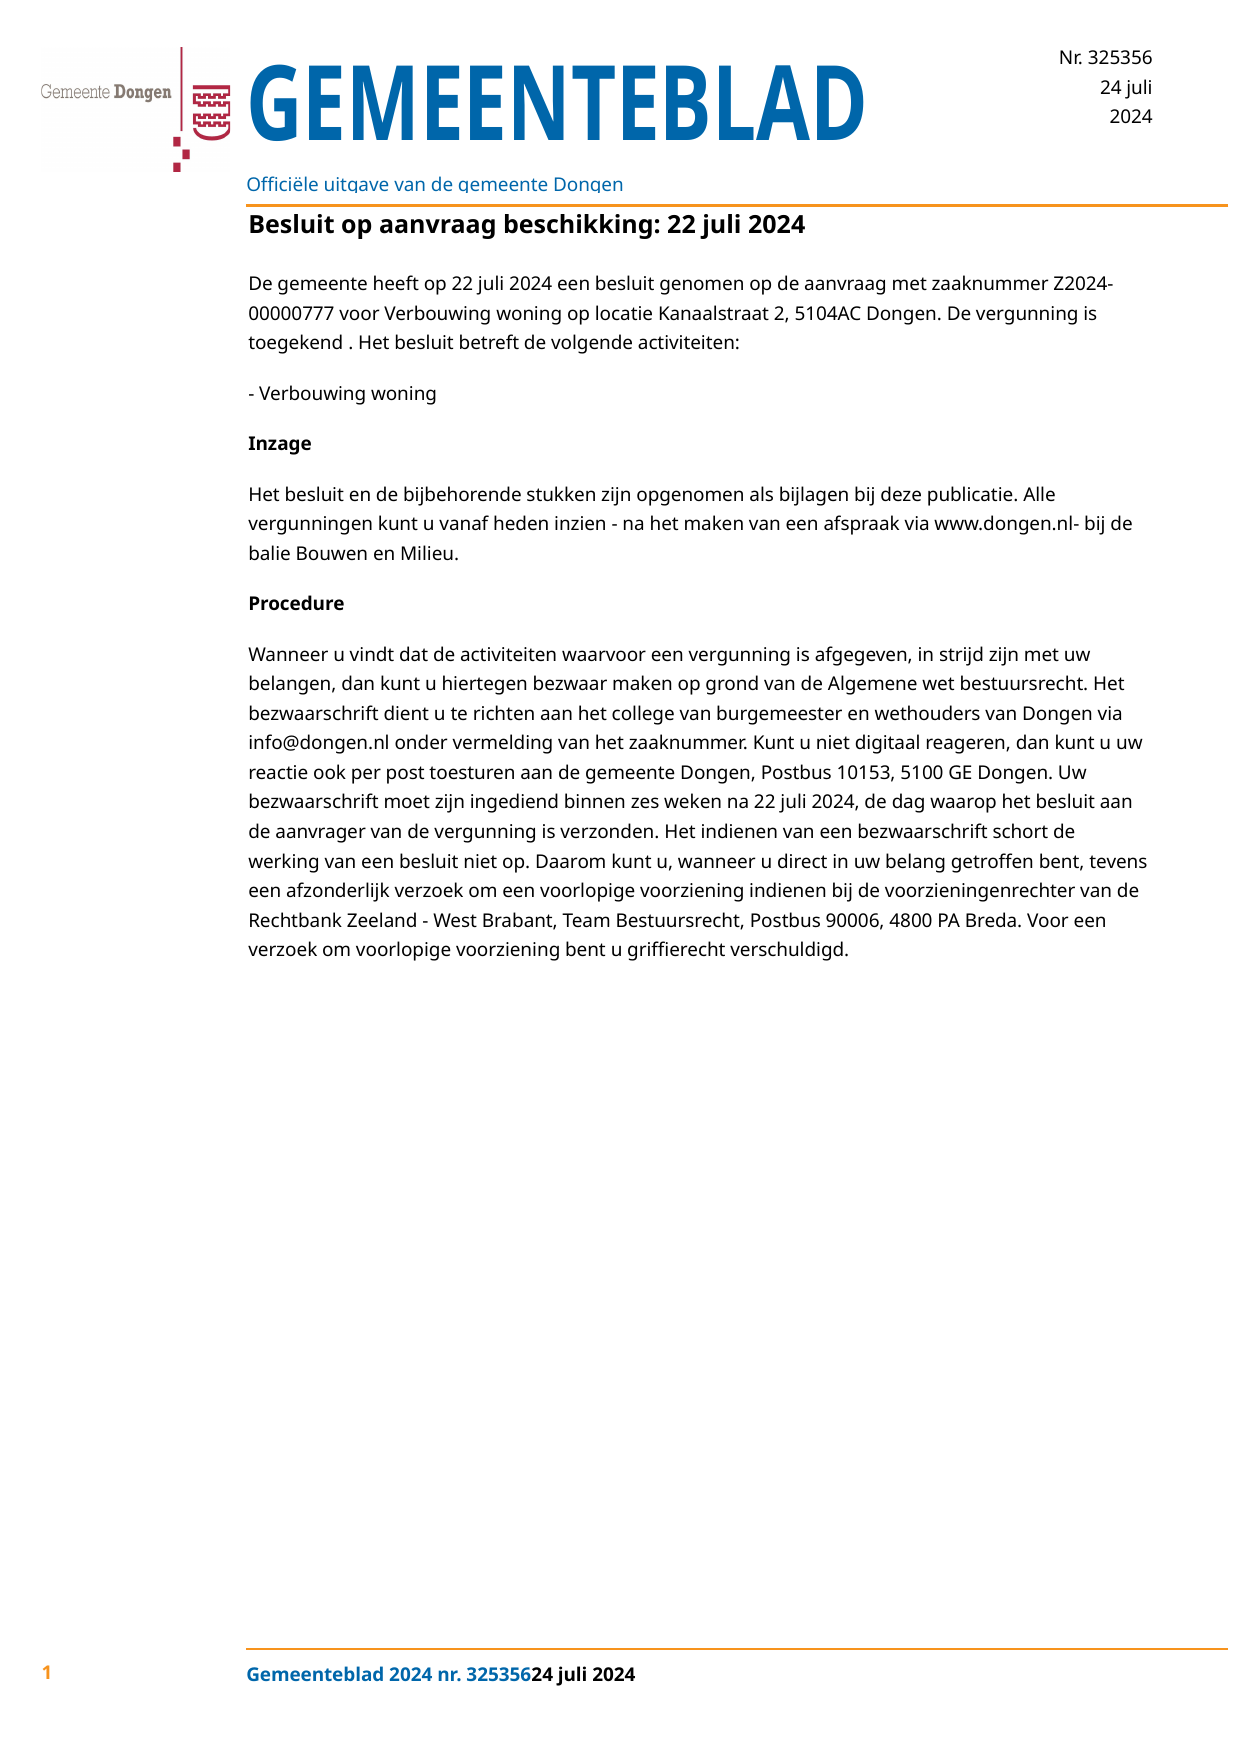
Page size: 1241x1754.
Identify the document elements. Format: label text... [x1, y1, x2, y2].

text Het besluit en de bijbehorende stukken zijn opgenomen als bijlagen bij deze publicatie. Alle vergunningen kunt u vanaf heden inzien - na het maken van een afspraak via www.dongen.nl- bij de balie Bouwen en Milieu. [248, 481, 1152, 566]
text Procedure [248, 590, 1152, 616]
text Inzage [248, 430, 1152, 456]
picture [41, 47, 231, 172]
text - Verbouwing woning [248, 380, 1152, 406]
text Wanneer u vindt dat de activiteiten waarvoor een vergunning is afgegeven, in strijd zijn met uw belangen, dan kunt u hiertegen bezwaar maken op grond van de Algemene wet bestuursrecht. Het bezwaarschrift dient u te richten aan het college van burgemeester en wethouders van Dongen via info@dongen.nl onder vermelding van het zaaknummer. Kunt u niet digitaal reageren, dan kunt u uw reactie ook per post toesturen aan de gemeente Dongen, Postbus 10153, 5100 GE Dongen. Uw bezwaarschrift moet zijn ingediend binnen zes weken na 22 juli 2024, de dag waarop het besluit aan de aanvrager van de vergunning is verzonden. Het indienen van een bezwaarschrift schort de werking van een besluit niet op. Daarom kunt u, wanneer u direct in uw belang getroffen bent, tevens een afzonderlijk verzoek om een voorlopige voorziening indienen bij de voorzieningenrechter van de Rechtbank Zeeland - West Brabant, Team Bestuursrecht, Postbus 90006, 4800 PA Breda. Voor een verzoek om voorlopige voorziening bent u griffierecht verschuldigd. [248, 641, 1152, 962]
text De gemeente heeft op 22 juli 2024 een besluit genomen op de aanvraag met zaaknummer Z2024-00000777 voor Verbouwing woning op locatie Kanaalstraat 2, 5104AC Dongen. De vergunning is toegekend . Het besluit betreft de volgende activiteiten: [248, 270, 1152, 355]
text Besluit op aanvraag beschikking: 22 juli 2024 [248, 207, 1152, 241]
